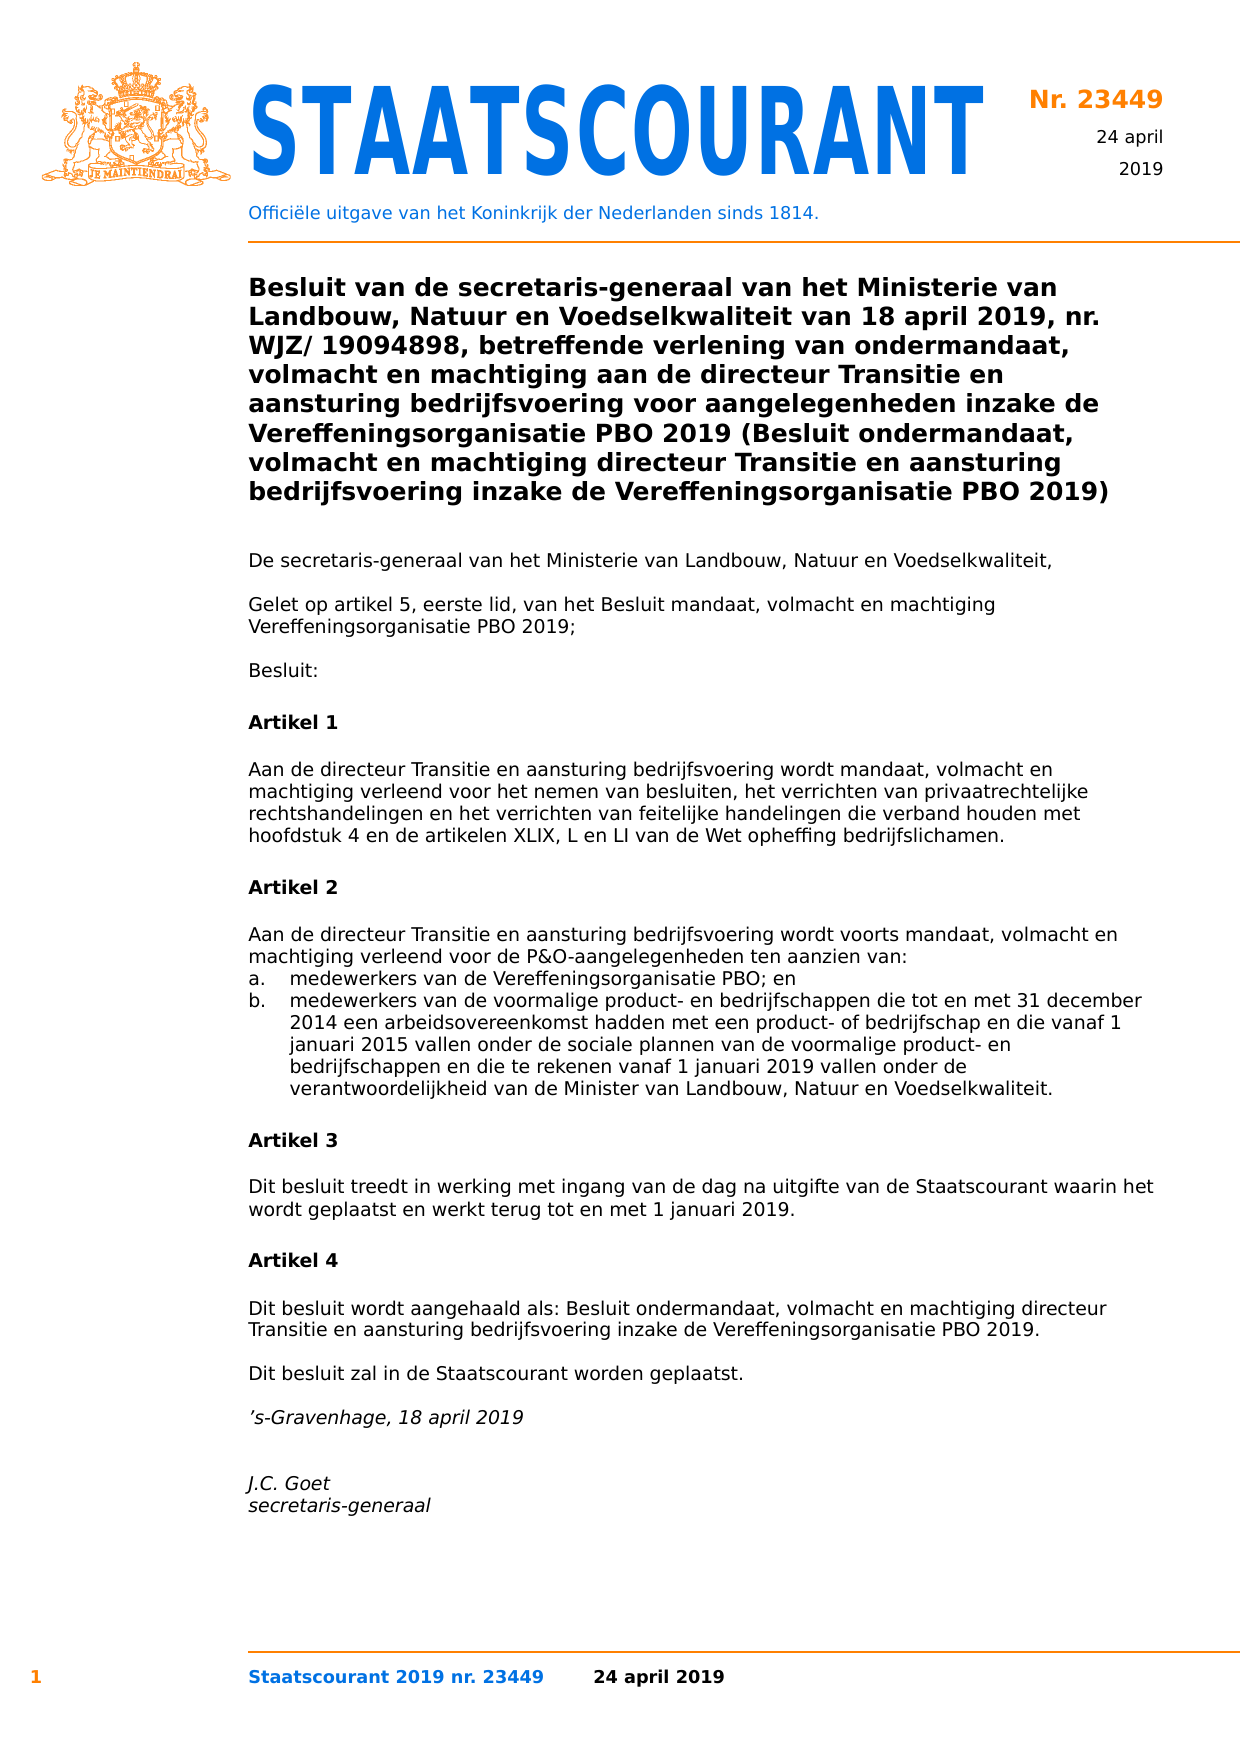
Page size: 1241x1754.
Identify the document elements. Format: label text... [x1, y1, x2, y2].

subtitle Artikel 3 [248, 1129, 1163, 1151]
text a. medewerkers van de Vereffeningsorganisatie PBO; en [248, 968, 1163, 989]
table_header STAATSCOURANT [248, 62, 998, 203]
subtitle Besluit van de secretaris-generaal van het Ministerie van Landbouw, Natuur en Voedselkwaliteit van 18 april 2019, nr. WJZ/ 19094898, betreffende verlening van ondermandaat, volmacht en machtiging aan de directeur Transitie en aansturing bedrijfsvoering voor aangelegenheden inzake de Vereffeningsorganisatie PBO 2019 (Besluit ondermandaat, volmacht en machtiging directeur Transitie en aansturing bedrijfsvoering inzake de Vereffeningsorganisatie PBO 2019) [248, 273, 1163, 506]
text b. medewerkers van de voormalige product- en bedrijfschappen die tot en met 31 december 2014 een arbeidsovereenkomst hadden met een product- of bedrijfschap en die vanaf 1 januari 2015 vallen onder de sociale plannen van de voormalige product- en bedrijfschappen en die te rekenen vanaf 1 januari 2019 vallen onder de verantwoordelijkheid van de Minister van Landbouw, Natuur en Voedselkwaliteit. [248, 989, 1163, 1099]
text Dit besluit treedt in werking met ingang van de dag na uitgifte van de Staatscourant waarin het wordt geplaatst en werkt terug tot en met 1 januari 2019. [248, 1176, 1163, 1220]
text De secretaris-generaal van het Ministerie van Landbouw, Natuur en Voedselkwaliteit, [248, 550, 1163, 572]
text Dit besluit zal in de Staatscourant worden geplaatst. [248, 1363, 1163, 1385]
text Besluit: [248, 660, 1163, 682]
subtitle Artikel 1 [248, 712, 1163, 734]
table_cell 2019 [998, 153, 1240, 203]
text ’s-Gravenhage, 18 april 2019 [248, 1407, 1163, 1429]
subtitle Artikel 4 [248, 1250, 1163, 1272]
table_cell Officiële uitgave van het Koninkrijk der Nederlanden sinds 1814. [248, 203, 1240, 241]
text Dit besluit wordt aangehaald als: Besluit ondermandaat, volmacht en machtiging directeur Transitie en aansturing bedrijfsvoering inzake de Vereffeningsorganisatie PBO 2019. [248, 1297, 1163, 1341]
table_header Nr. 23449 [998, 62, 1240, 121]
text J.C. Goet secretaris-generaal [248, 1451, 1163, 1517]
picture [41, 62, 231, 186]
text Aan de directeur Transitie en aansturing bedrijfsvoering wordt mandaat, volmacht en machtiging verleend voor het nemen van besluiten, het verrichten van privaatrechtelijke rechtshandelingen en het verrichten van feitelijke handelingen die verband houden met hoofdstuk 4 en de artikelen XLIX, L en LI van de Wet opheffing bedrijfslichamen. [248, 759, 1163, 847]
subtitle Artikel 2 [248, 877, 1163, 899]
table_cell 24 april [998, 121, 1240, 153]
text Aan de directeur Transitie en aansturing bedrijfsvoering wordt voorts mandaat, volmacht en machtiging verleend voor de P&O-aangelegenheden ten aanzien van: [248, 924, 1163, 968]
text Gelet op artikel 5, eerste lid, van het Besluit mandaat, volmacht en machtiging Vereffeningsorganisatie PBO 2019; [248, 594, 1163, 638]
table_header [25, 62, 248, 241]
